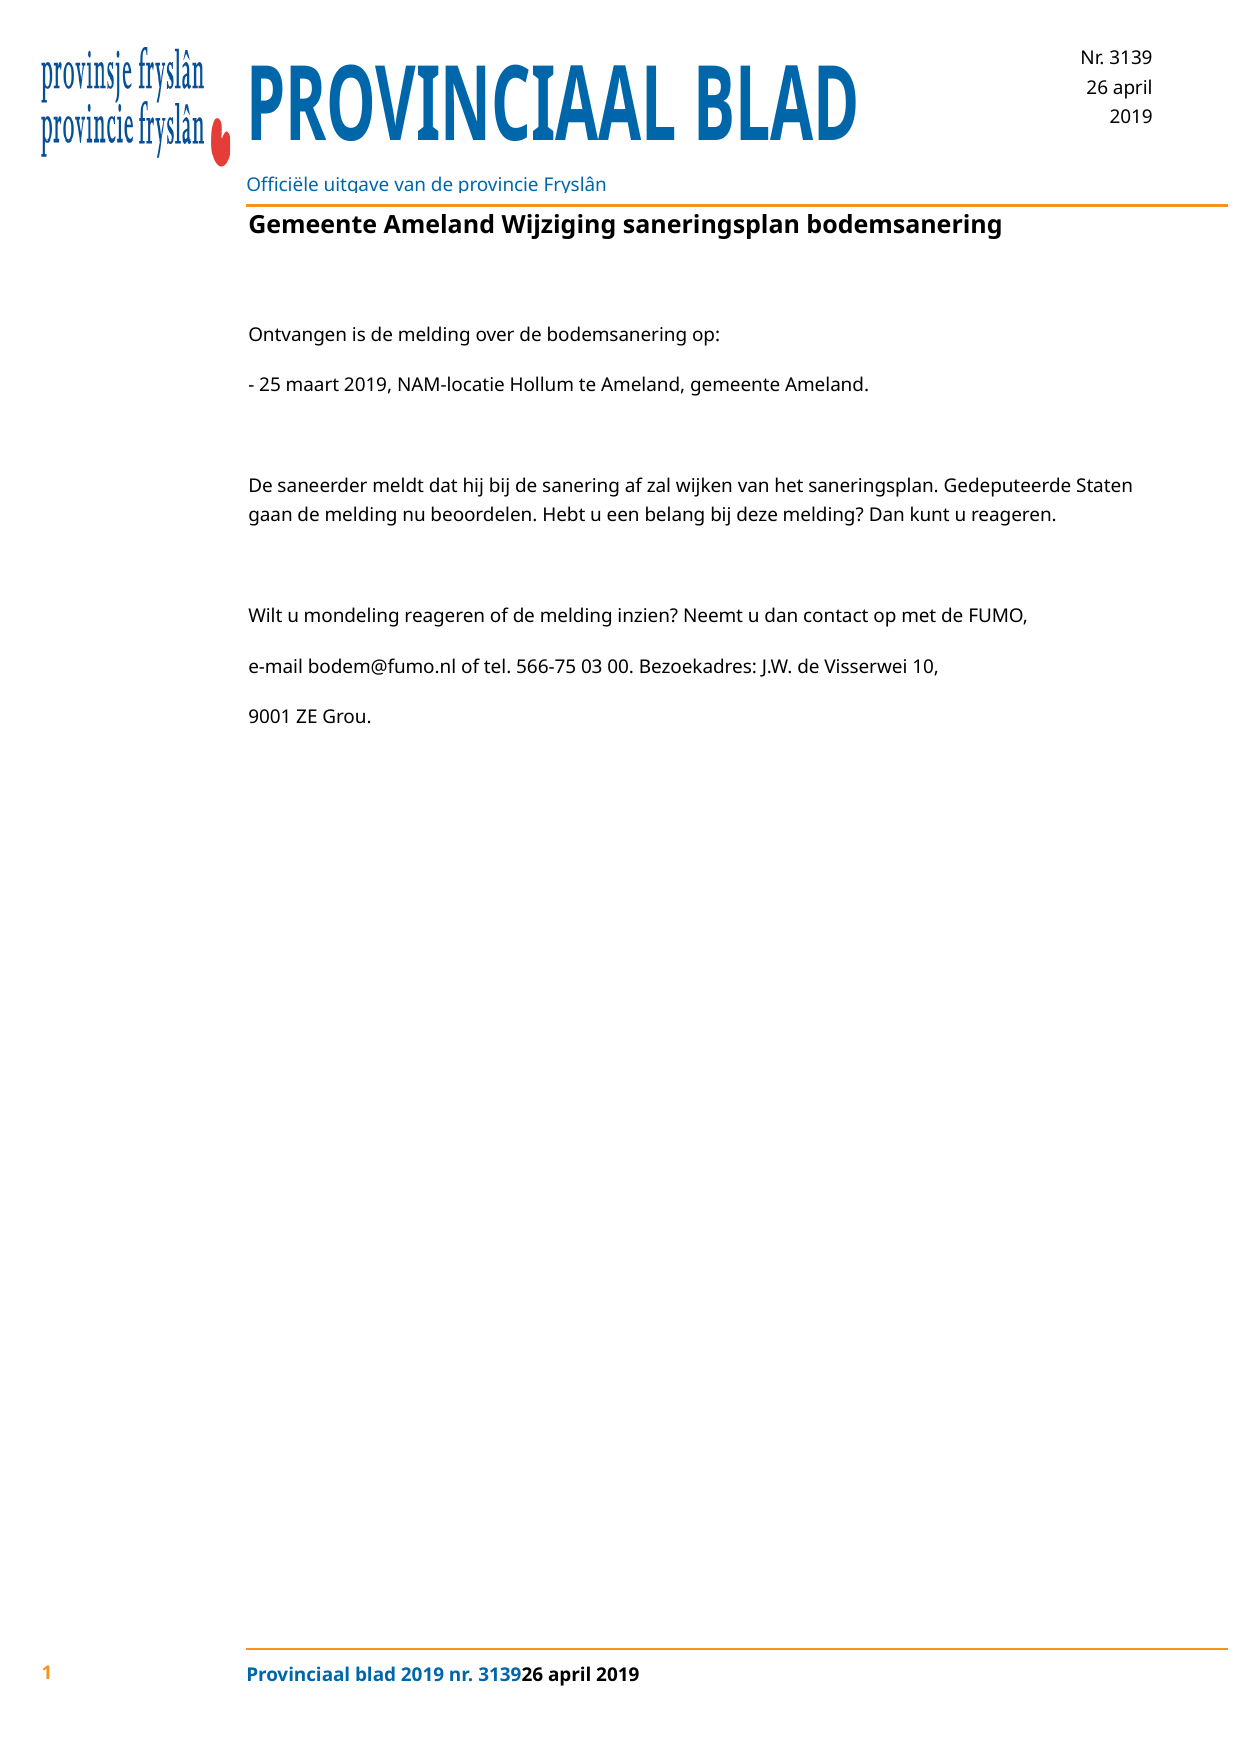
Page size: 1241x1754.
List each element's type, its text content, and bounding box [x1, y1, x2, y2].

text Gemeente Ameland Wijziging saneringsplan bodemsanering [248, 207, 1152, 241]
text Wilt u mondeling reageren of de melding inzien? Neemt u dan contact op met de FUMO, [248, 602, 1152, 628]
text De saneerder meldt dat hij bij de sanering af zal wijken van het saneringsplan. Gedeputeerde Staten gaan de melding nu beoordelen. Hebt u een belang bij deze melding? Dan kunt u reageren. [248, 472, 1152, 527]
picture [41, 47, 231, 172]
text - 25 maart 2019, NAM-locatie Hollum te Ameland, gemeente Ameland. [248, 371, 1152, 397]
text 9001 ZE Grou. [248, 703, 1152, 729]
text Ontvangen is de melding over de bodemsanering op: [248, 321, 1152, 346]
text e-mail bodem@fumo.nl of tel. 566-75 03 00. Bezoekadres: J.W. de Visserwei 10, [248, 653, 1152, 678]
